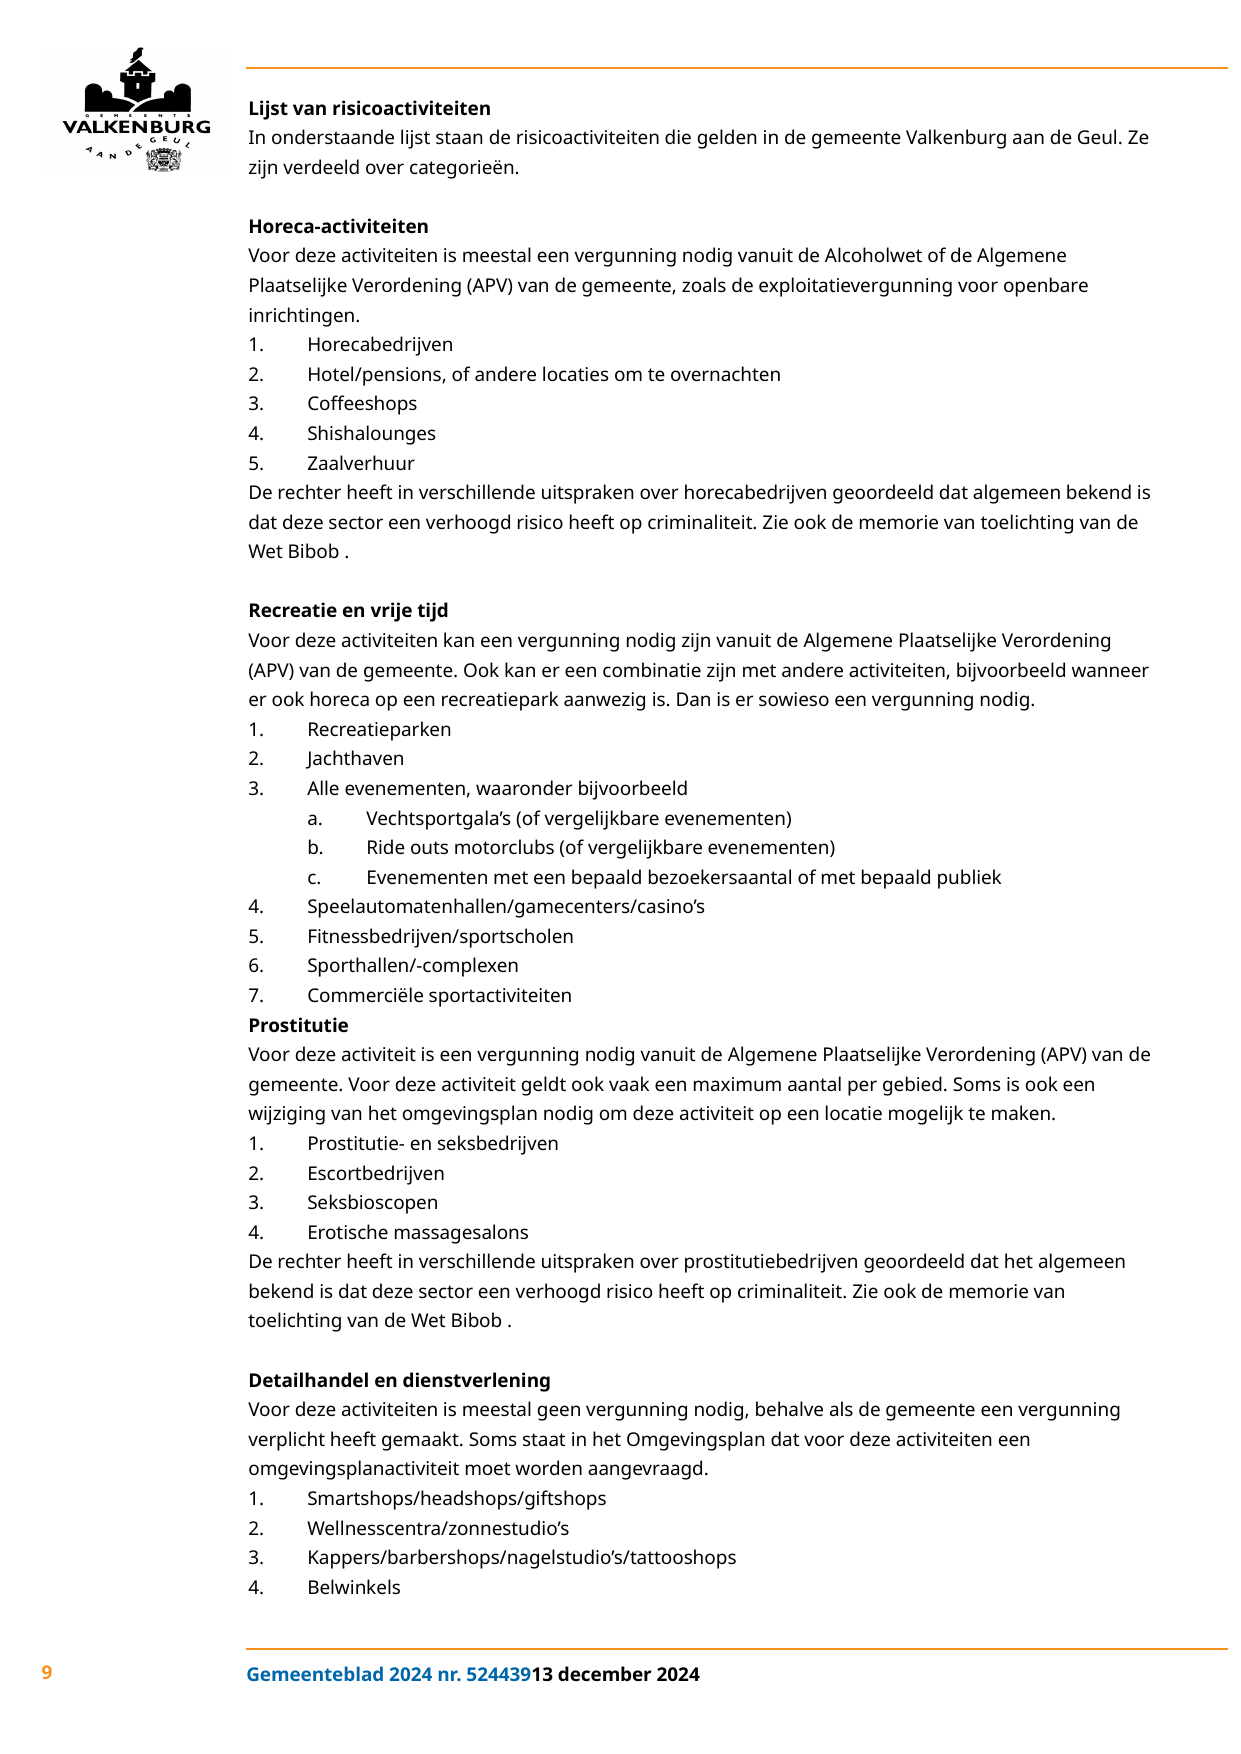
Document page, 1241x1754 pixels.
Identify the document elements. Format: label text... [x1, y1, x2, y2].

list Kappers/barbershops/nagelstudio’s/tattooshops [248, 1544, 1152, 1570]
text Voor deze activiteit is een vergunning nodig vanuit de Algemene Plaatselijke Verordening (APV) van de gemeente. Voor deze activiteit geldt ook vaak een maximum aantal per gebied. Soms is ook een wijziging van het omgevingsplan nodig om deze activiteit op een locatie mogelijk te maken. [248, 1041, 1152, 1126]
list Hotel/pensions, of andere locaties om te overnachten [248, 361, 1152, 387]
list Horecabedrijven [248, 331, 1152, 357]
list Ride outs motorclubs (of vergelijkbare evenementen) [307, 834, 1152, 860]
text De rechter heeft in verschillende uitspraken over prostitutiebedrijven geoordeeld dat het algemeen bekend is dat deze sector een verhoogd risico heeft op criminaliteit. Zie ook de memorie van toelichting van de Wet Bibob . [248, 1248, 1152, 1333]
text Voor deze activiteiten is meestal geen vergunning nodig, behalve als de gemeente een vergunning verplicht heeft gemaakt. Soms staat in het Omgevingsplan dat voor deze activiteiten een omgevingsplanactiviteit moet worden aangevraagd. [248, 1396, 1152, 1481]
list Jachthaven [248, 746, 1152, 771]
text De rechter heeft in verschillende uitspraken over horecabedrijven geoordeeld dat algemeen bekend is dat deze sector een verhoogd risico heeft op criminaliteit. Zie ook de memorie van toelichting van de Wet Bibob . [248, 479, 1152, 564]
list Speelautomatenhallen/gamecenters/casino’s [248, 893, 1152, 919]
text Prostitutie [248, 1012, 1152, 1038]
picture [41, 47, 231, 172]
list Evenementen met een bepaald bezoekersaantal of met bepaald publiek [307, 864, 1152, 890]
list Erotische massagesalons [248, 1219, 1152, 1245]
list Smartshops/headshops/giftshops [248, 1485, 1152, 1511]
text In onderstaande lijst staan de risicoactiviteiten die gelden in de gemeente Valkenburg aan de Geul. Ze zijn verdeeld over categorieën. [248, 124, 1152, 180]
list Escortbedrijven [248, 1160, 1152, 1186]
list Wellnesscentra/zonnestudio’s [248, 1515, 1152, 1541]
list Belwinkels [248, 1574, 1152, 1600]
list Fitnessbedrijven/sportscholen [248, 923, 1152, 949]
list Shishalounges [248, 420, 1152, 446]
text Detailhandel en dienstverlening [248, 1367, 1152, 1393]
list Vechtsportgala’s (of vergelijkbare evenementen) [307, 805, 1152, 831]
list Commerciële sportactiviteiten [248, 982, 1152, 1008]
text Recreatie en vrije tijd [248, 598, 1152, 623]
list Coffeeshops [248, 391, 1152, 416]
text Voor deze activiteiten is meestal een vergunning nodig vanuit de Alcoholwet of de Algemene Plaatselijke Verordening (APV) van de gemeente, zoals de exploitatievergunning voor openbare inrichtingen. [248, 243, 1152, 328]
text Lijst van risicoactiviteiten [248, 95, 1152, 121]
list Prostitutie- en seksbedrijven [248, 1130, 1152, 1156]
text Voor deze activiteiten kan een vergunning nodig zijn vanuit de Algemene Plaatselijke Verordening (APV) van de gemeente. Ook kan er een combinatie zijn met andere activiteiten, bijvoorbeeld wanneer er ook horeca op een recreatiepark aanwezig is. Dan is er sowieso een vergunning nodig. [248, 627, 1152, 712]
list Recreatieparken [248, 716, 1152, 742]
list Seksbioscopen [248, 1189, 1152, 1215]
list Zaalverhuur [248, 450, 1152, 476]
text Horeca-activiteiten [248, 213, 1152, 239]
list Sporthallen/-complexen [248, 953, 1152, 978]
list Alle evenementen, waaronder bijvoorbeeld [248, 775, 1152, 801]
